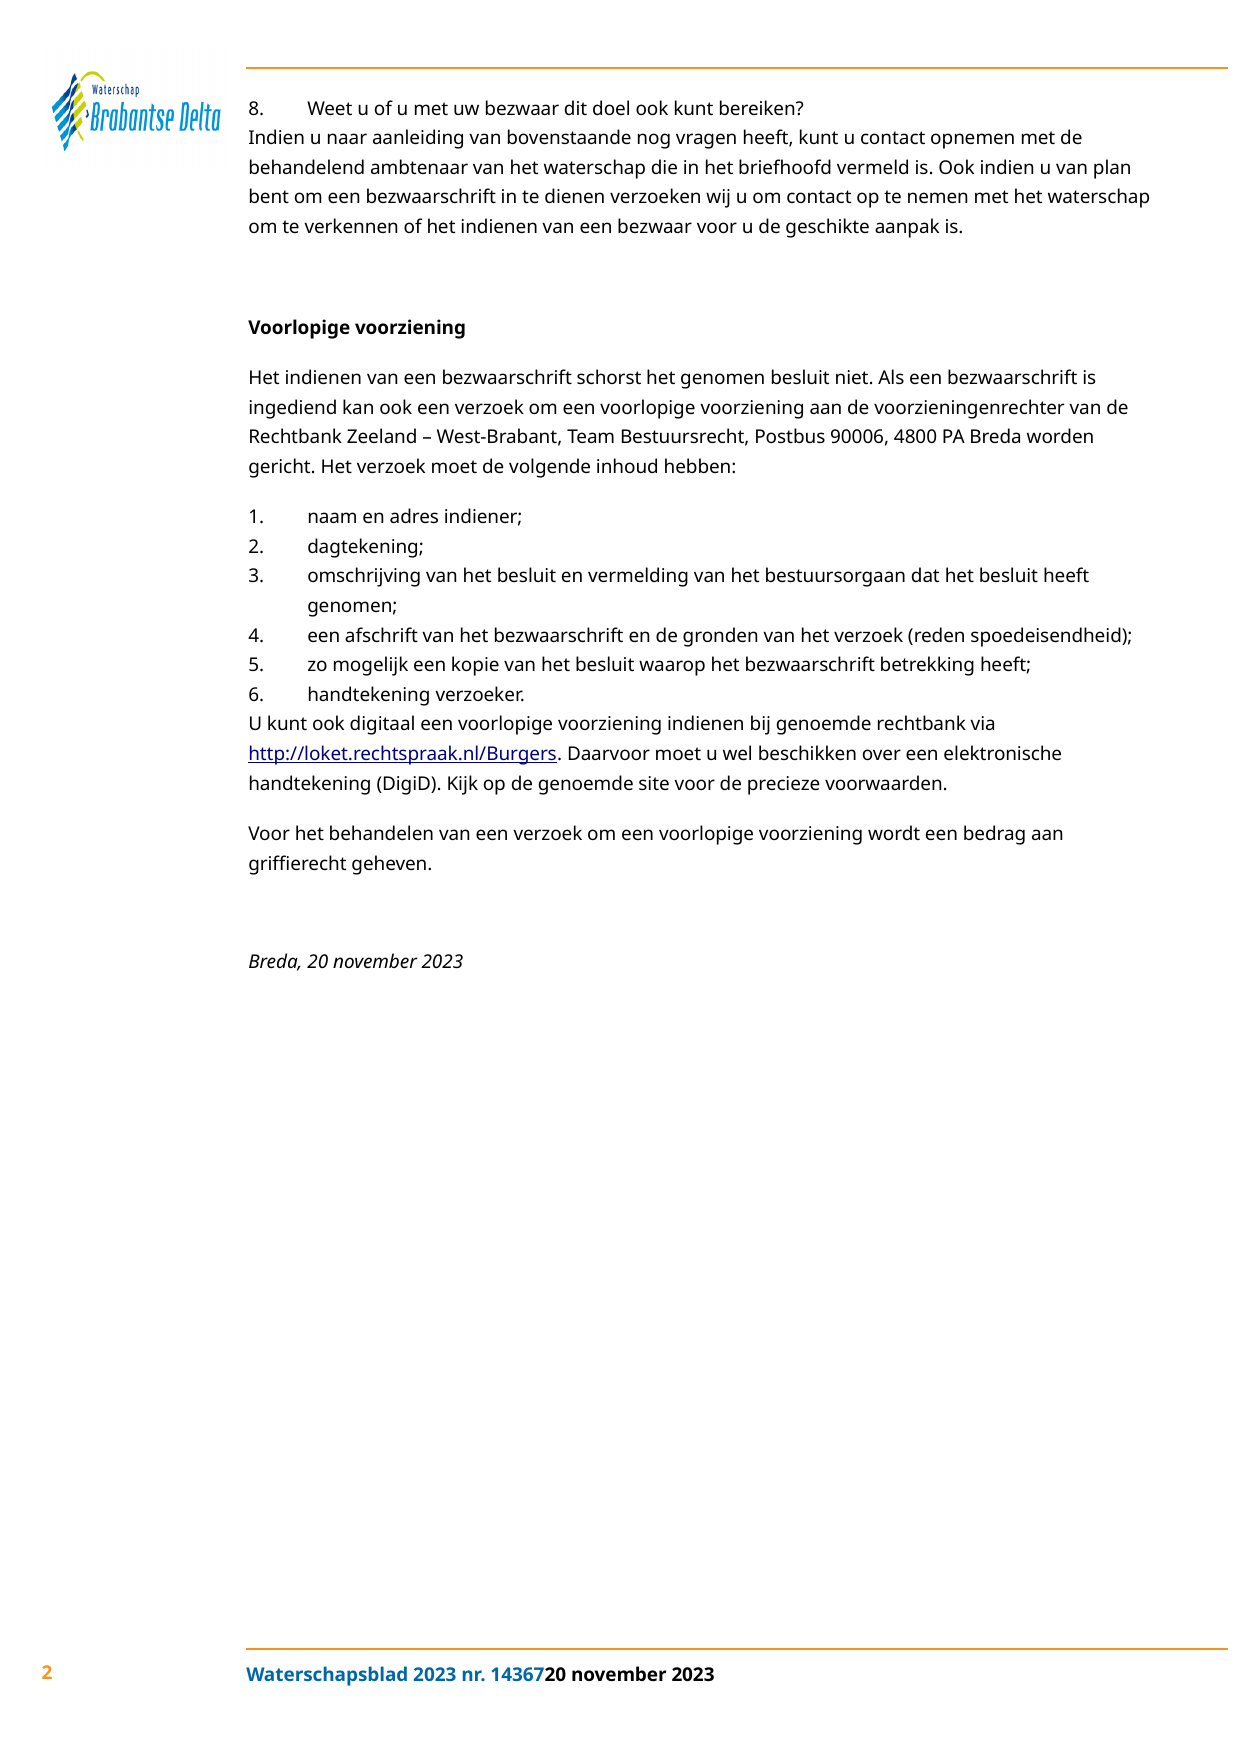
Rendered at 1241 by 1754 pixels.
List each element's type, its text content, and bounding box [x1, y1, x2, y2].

text Het indienen van een bezwaarschrift schorst het genomen besluit niet. Als een bezwaarschrift is ingediend kan ook een verzoek om een voorlopige voorziening aan de voorzieningenrechter van de Rechtbank Zeeland – West-Brabant, Team Bestuursrecht, Postbus 90006, 4800 PA Breda worden gericht. Het verzoek moet de volgende inhoud hebben: [248, 364, 1152, 479]
list een afschrift van het bezwaarschrift en de gronden van het verzoek (reden spoedeisendheid); [248, 622, 1152, 648]
list dagtekening; [248, 533, 1152, 559]
list Weet u of u met uw bezwaar dit doel ook kunt bereiken? [248, 95, 1152, 121]
list zo mogelijk een kopie van het besluit waarop het bezwaarschrift betrekking heeft; [248, 651, 1152, 677]
list handtekening verzoeker. [248, 681, 1152, 707]
text Breda, 20 november 2023 [248, 948, 1152, 974]
text Indien u naar aanleiding van bovenstaande nog vragen heeft, kunt u contact opnemen met de behandelend ambtenaar van het waterschap die in het briefhoofd vermeld is. Ook indien u van plan bent om een bezwaarschrift in te dienen verzoeken wij u om contact op te nemen met het waterschap om te verkennen of het indienen van een bezwaar voor u de geschikte aanpak is. [248, 124, 1152, 239]
text U kunt ook digitaal een voorlopige voorziening indienen bij genoemde rechtbank via http://loket.rechtspraak.nl/Burgers. Daarvoor moet u wel beschikken over een elektronische handtekening (DigiD). Kijk op de genoemde site voor de precieze voorwaarden. [248, 711, 1152, 796]
text Voor het behandelen van een verzoek om een voorlopige voorziening wordt een bedrag aan griffierecht geheven. [248, 820, 1152, 876]
picture [41, 47, 231, 172]
list omschrijving van het besluit en vermelding van het bestuursorgaan dat het besluit heeft genomen; [248, 563, 1152, 618]
list naam en adres indiener; [248, 503, 1152, 529]
text Voorlopige voorziening [248, 314, 1152, 340]
